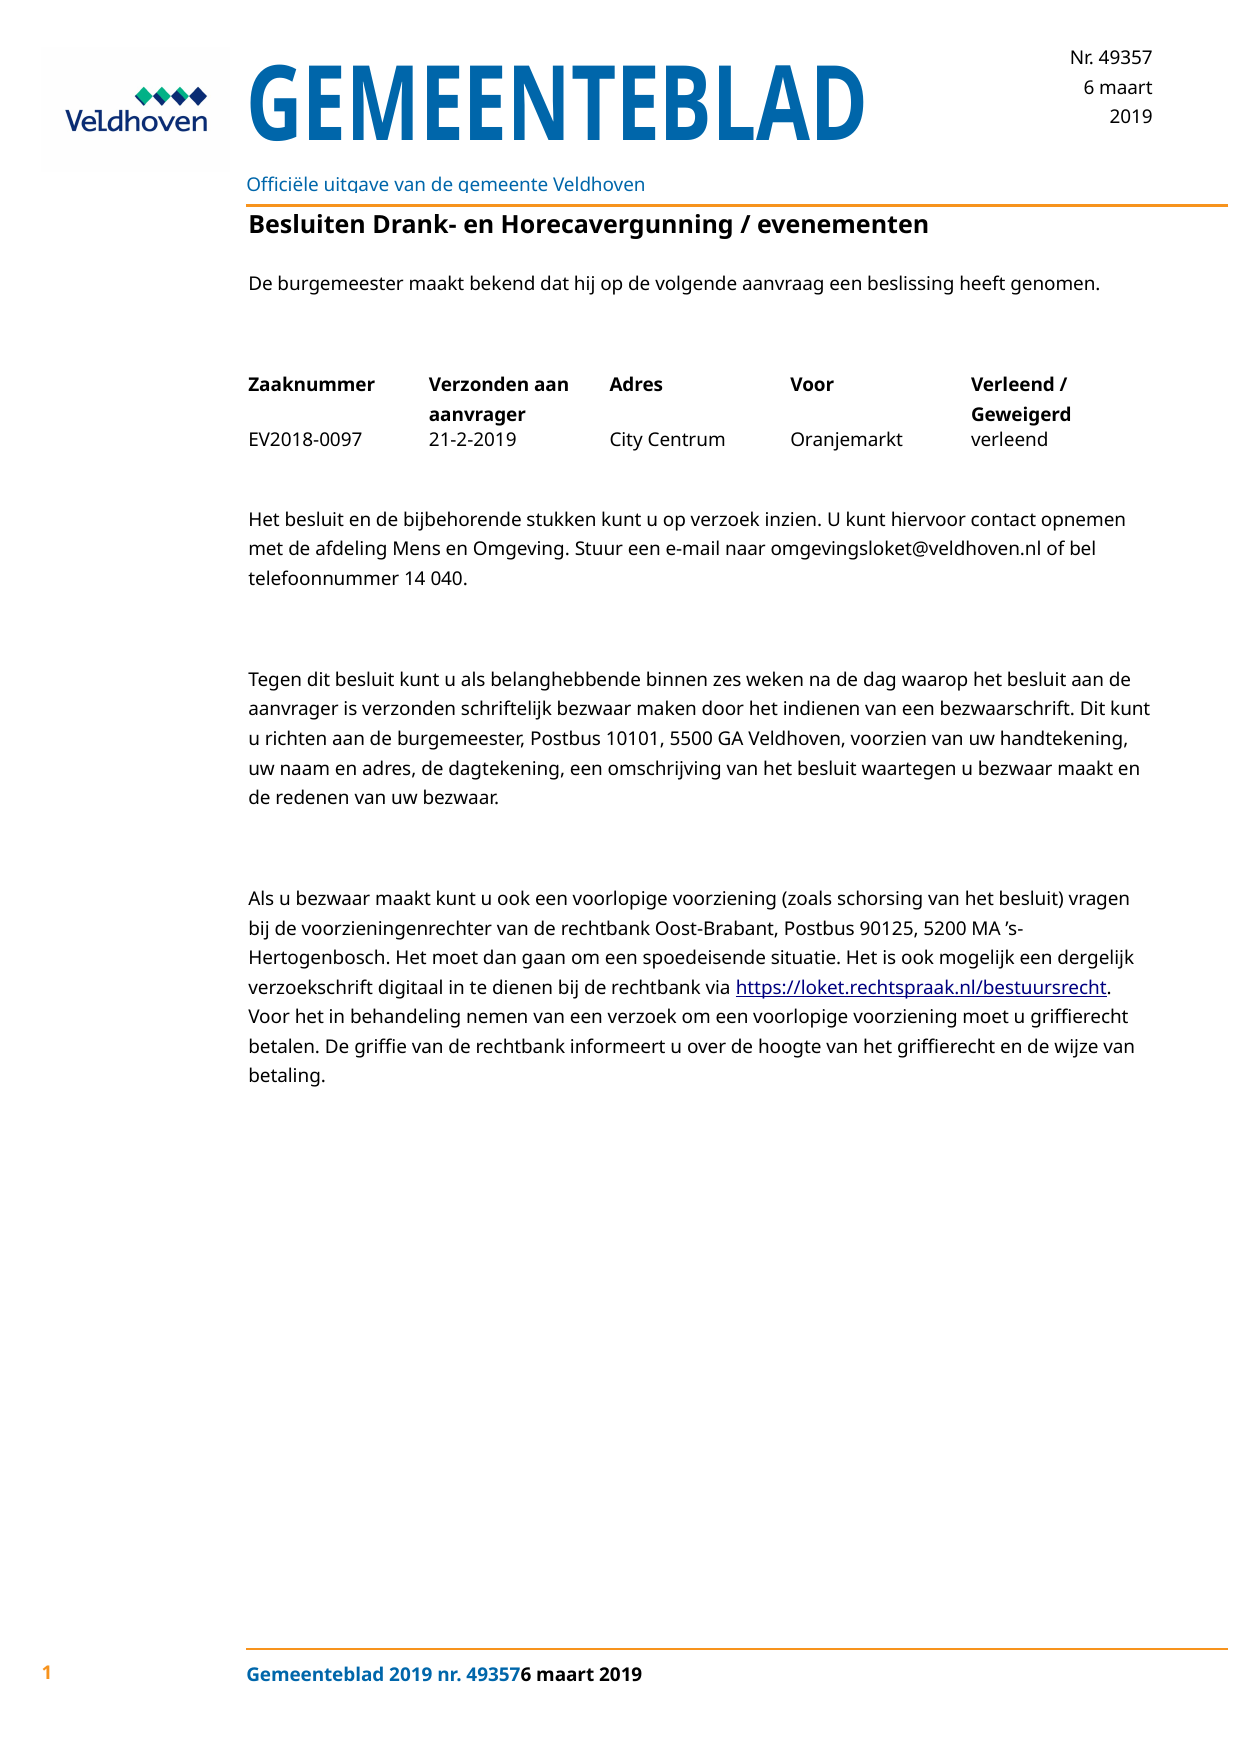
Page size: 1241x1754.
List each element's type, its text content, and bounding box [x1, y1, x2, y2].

table_cell EV2018-0097 [248, 427, 429, 452]
picture [41, 47, 231, 172]
table_header Zaaknummer [248, 371, 429, 427]
table_header Voor [790, 371, 971, 427]
text Tegen dit besluit kunt u als belanghebbende binnen zes weken na de dag waarop het besluit aan de aanvrager is verzonden schriftelijk bezwaar maken door het indienen van een bezwaarschrift. Dit kunt u richten aan de burgemeester, Postbus 10101, 5500 GA Veldhoven, voorzien van uw handtekening, uw naam en adres, de dagtekening, een omschrijving van het besluit waartegen u bezwaar maakt en de redenen van uw bezwaar. [248, 666, 1152, 810]
text De burgemeester maakt bekend dat hij op de volgende aanvraag een beslissing heeft genomen. [248, 270, 1152, 296]
table_header Adres [609, 371, 790, 427]
text Besluiten Drank- en Horecavergunning / evenementen [248, 207, 1152, 241]
text Het besluit en de bijbehorende stukken kunt u op verzoek inzien. U kunt hiervoor contact opnemen met de afdeling Mens en Omgeving. Stuur een e-mail naar omgevingsloket@veldhoven.nl of bel telefoonnummer 14 040. [248, 506, 1152, 591]
table_cell Oranjemarkt [790, 427, 971, 452]
table_cell verleend [971, 427, 1152, 452]
text Als u bezwaar maakt kunt u ook een voorlopige voorziening (zoals schorsing van het besluit) vragen bij de voorzieningenrechter van de rechtbank Oost-Brabant, Postbus 90125, 5200 MA ’s-Hertogenbosch. Het moet dan gaan om een spoedeisende situatie. Het is ook mogelijk een dergelijk verzoekschrift digitaal in te dienen bij de rechtbank via https://loket.rechtspraak.nl/bestuursrecht. Voor het in behandeling nemen van een verzoek om een voorlopige voorziening moet u griffierecht betalen. De griffie van de rechtbank informeert u over de hoogte van het griffierecht en de wijze van betaling. [248, 885, 1152, 1088]
table_header Verzonden aan aanvrager [429, 371, 609, 427]
table_header Verleend / Geweigerd [971, 371, 1152, 427]
table_cell 21-2-2019 [429, 427, 609, 452]
table_cell City Centrum [609, 427, 790, 452]
